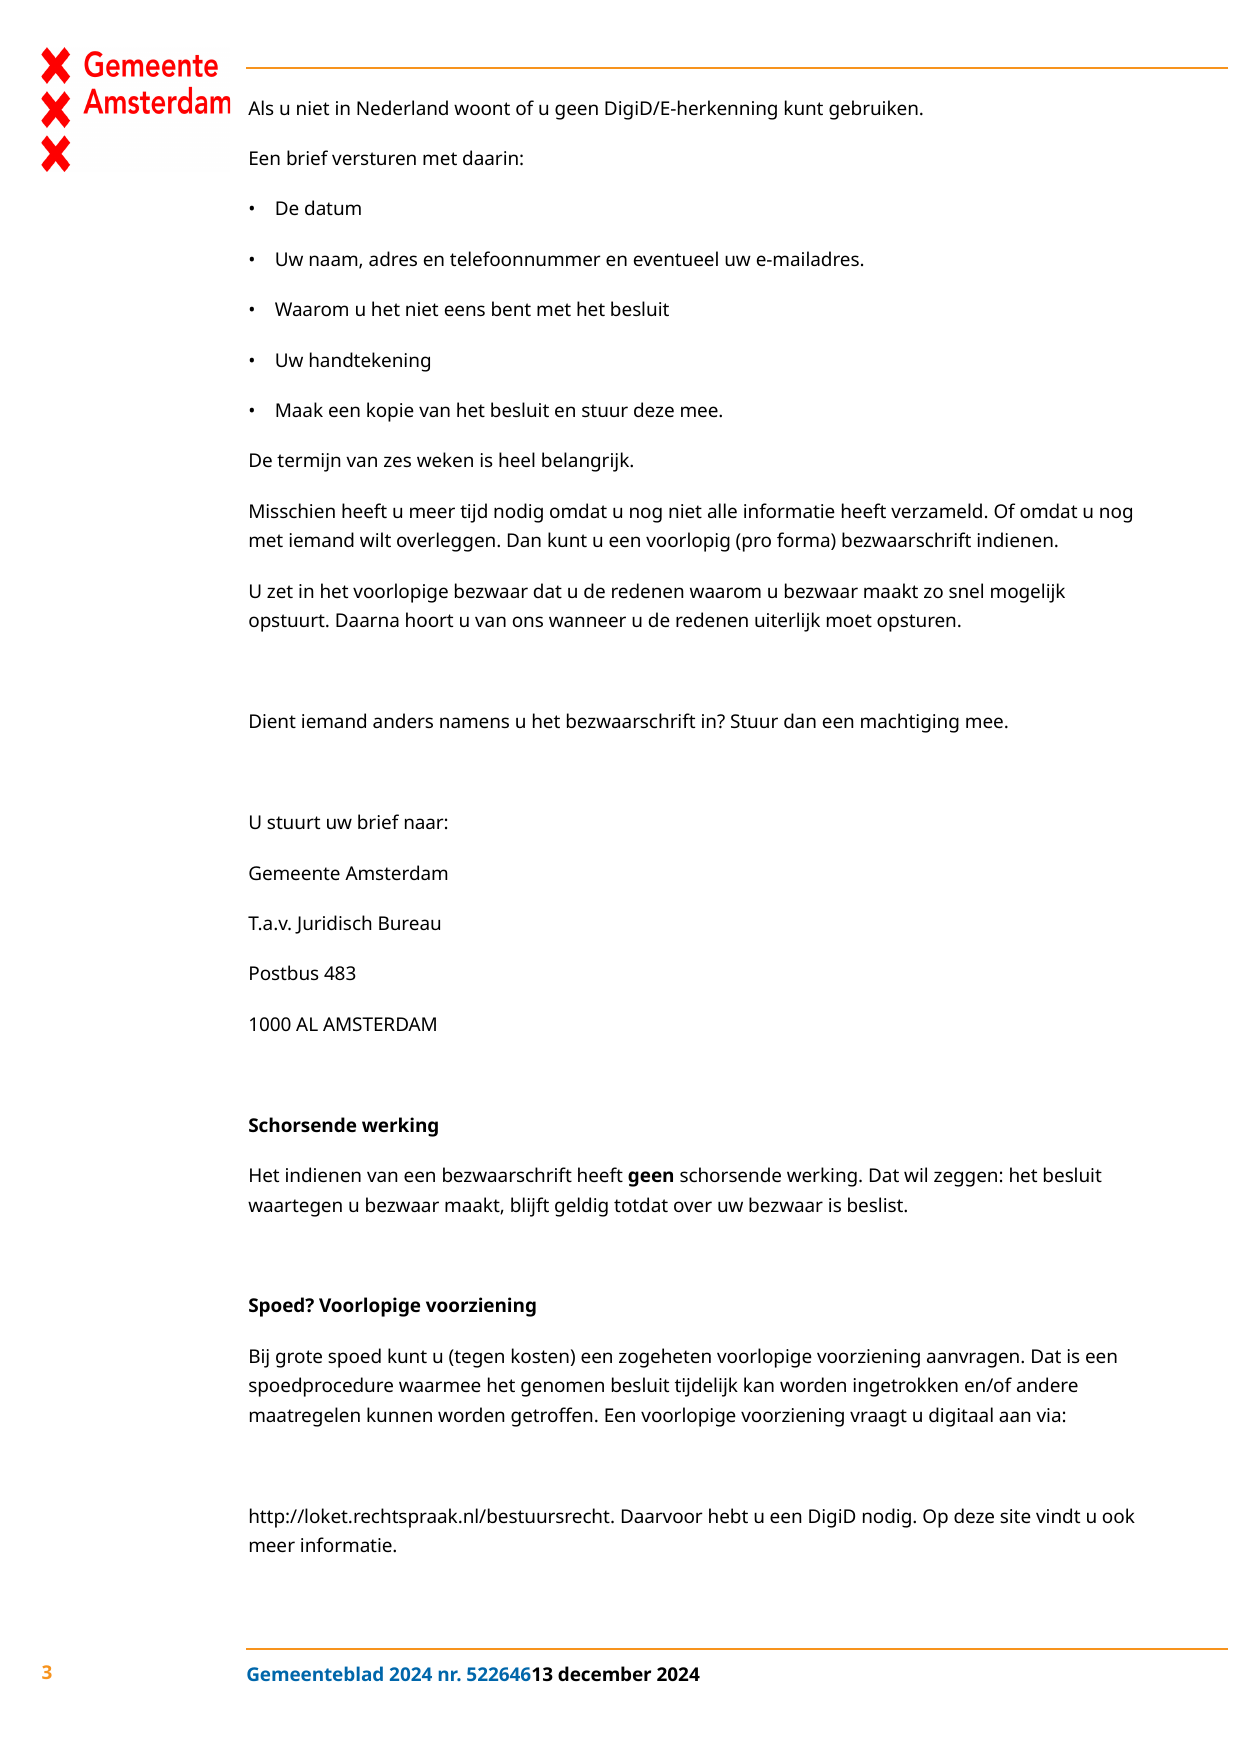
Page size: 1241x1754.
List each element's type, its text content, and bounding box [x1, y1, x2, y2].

text U stuurt uw brief naar: [248, 809, 1152, 835]
text Schorsende werking [248, 1112, 1152, 1138]
text De termijn van zes weken is heel belangrijk. [248, 448, 1152, 473]
text Gemeente Amsterdam [248, 860, 1152, 886]
text 1000 AL AMSTERDAM [248, 1011, 1152, 1037]
text T.a.v. Juridisch Bureau [248, 910, 1152, 936]
text Bij grote spoed kunt u (tegen kosten) een zogeheten voorlopige voorziening aanvragen. Dat is een spoedprocedure waarmee het genomen besluit tijdelijk kan worden ingetrokken en/of andere maatregelen kunnen worden getroffen. Een voorlopige voorziening vraagt u digitaal aan via: [248, 1343, 1152, 1428]
text Spoed? Voorlopige voorziening [248, 1293, 1152, 1318]
text • Uw naam, adres en telefoonnummer en eventueel uw e-mailadres. [248, 246, 1152, 272]
text Postbus 483 [248, 961, 1152, 986]
text Dient iemand anders namens u het bezwaarschrift in? Stuur dan een machtiging mee. [248, 708, 1152, 734]
text http://loket.rechtspraak.nl/bestuursrecht. Daarvoor hebt u een DigiD nodig. Op deze site vindt u ook meer informatie. [248, 1503, 1152, 1558]
picture [41, 47, 231, 172]
text Misschien heeft u meer tijd nodig omdat u nog niet alle informatie heeft verzameld. Of omdat u nog met iemand wilt overleggen. Dan kunt u een voorlopig (pro forma) bezwaarschrift indienen. [248, 498, 1152, 553]
text Als u niet in Nederland woont of u geen DigiD/E-herkenning kunt gebruiken. [248, 95, 1152, 121]
text • De datum [248, 196, 1152, 221]
text • Maak een kopie van het besluit en stuur deze mee. [248, 397, 1152, 423]
text Het indienen van een bezwaarschrift heeft geen schorsende werking. Dat wil zeggen: het besluit waartegen u bezwaar maakt, blijft geldig totdat over uw bezwaar is beslist. [248, 1162, 1152, 1218]
text • Waarom u het niet eens bent met het besluit [248, 296, 1152, 322]
text • Uw handtekening [248, 347, 1152, 373]
text U zet in het voorlopige bezwaar dat u de redenen waarom u bezwaar maakt zo snel mogelijk opstuurt. Daarna hoort u van ons wanneer u de redenen uiterlijk moet opsturen. [248, 578, 1152, 633]
text Een brief versturen met daarin: [248, 145, 1152, 171]
